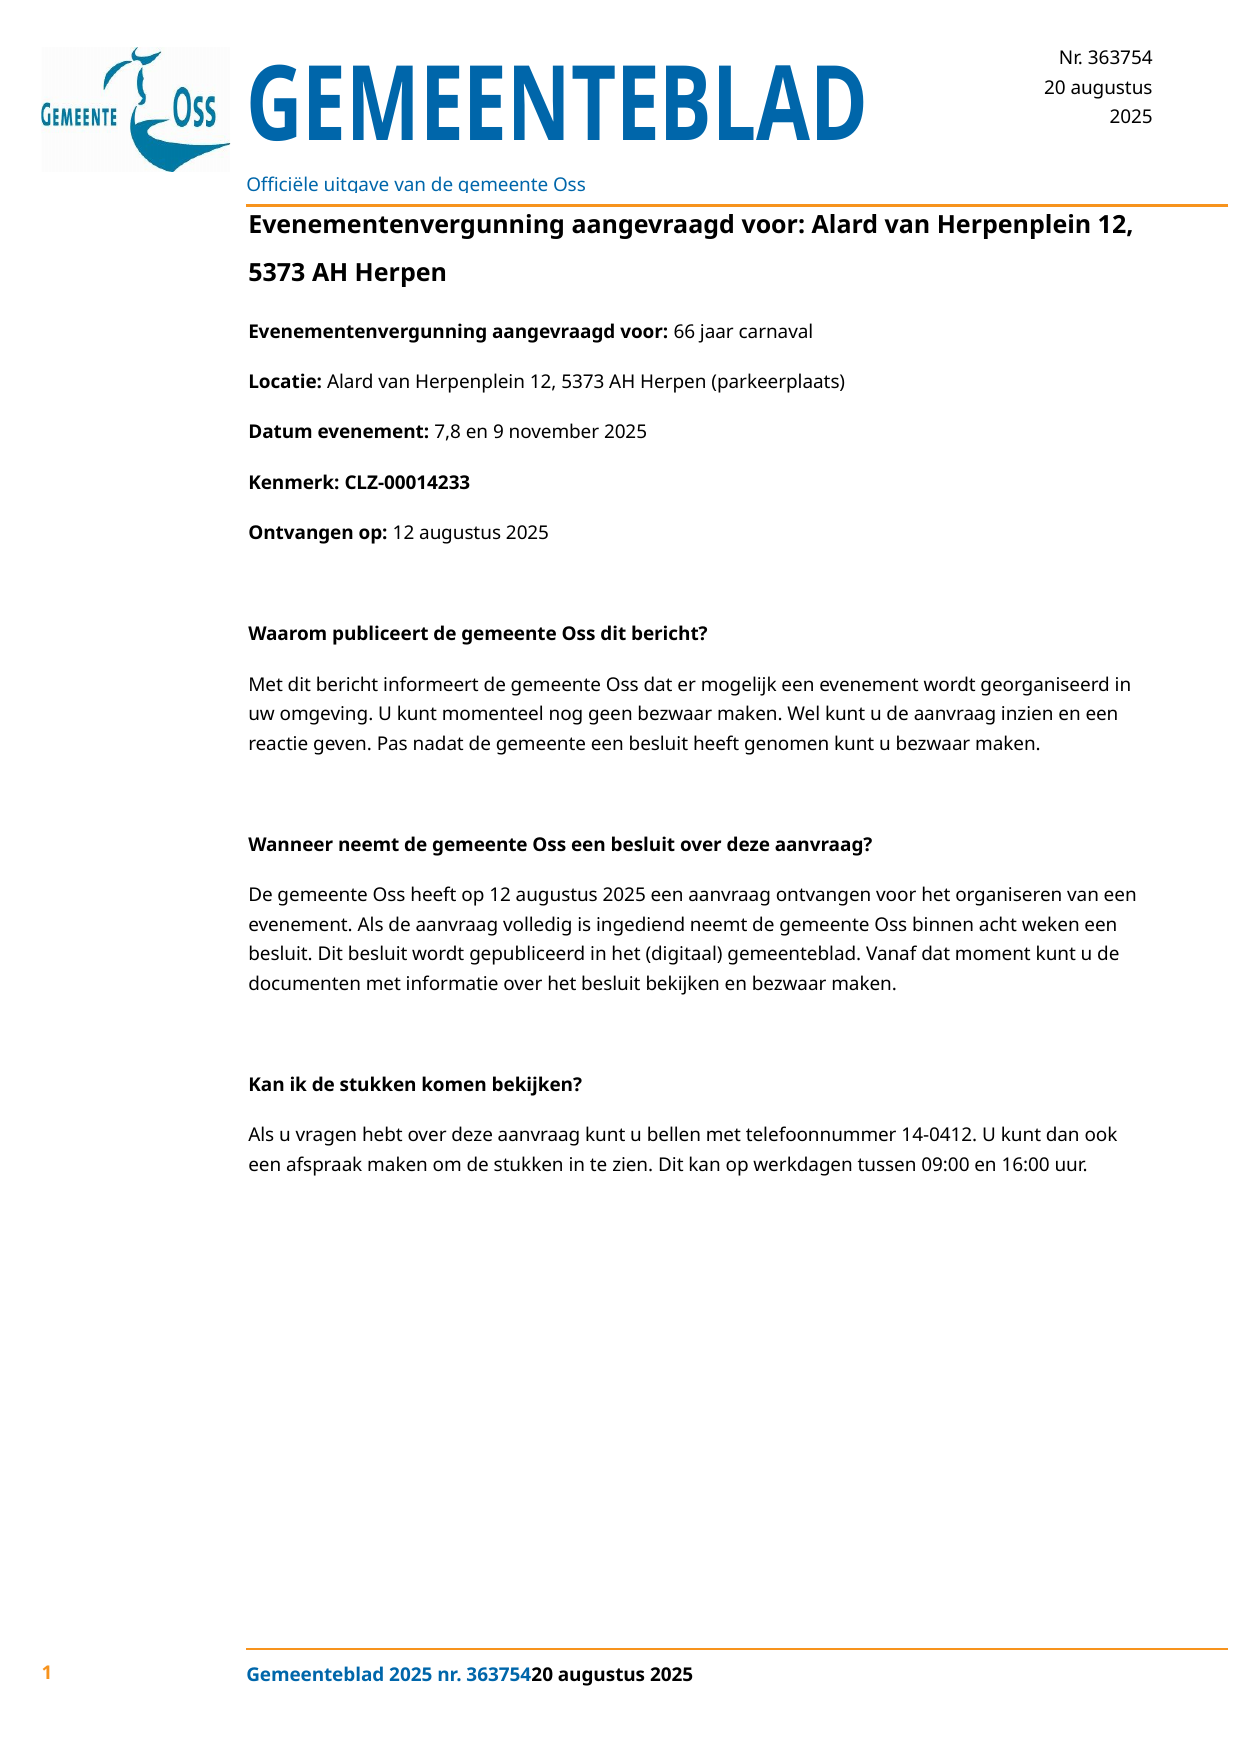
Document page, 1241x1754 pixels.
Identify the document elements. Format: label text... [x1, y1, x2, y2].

text Wanneer neemt de gemeente Oss een besluit over deze aanvraag? [248, 831, 1152, 857]
text Locatie: Alard van Herpenplein 12, 5373 AH Herpen (parkeerplaats) [248, 368, 1152, 394]
text Evenementenvergunning aangevraagd voor: Alard van Herpenplein 12, 5373 AH Herpen [248, 207, 1152, 288]
text Als u vragen hebt over deze aanvraag kunt u bellen met telefoonnummer 14-0412. U kunt dan ook een afspraak maken om de stukken in te zien. Dit kan op werkdagen tussen 09:00 en 16:00 uur. [248, 1121, 1152, 1177]
text Ontvangen op: 12 augustus 2025 [248, 519, 1152, 545]
picture [41, 47, 231, 172]
text Waarom publiceert de gemeente Oss dit bericht? [248, 620, 1152, 646]
text Kenmerk: CLZ-00014233 [248, 469, 1152, 495]
text Evenementenvergunning aangevraagd voor: 66 jaar carnaval [248, 318, 1152, 344]
text Kan ik de stukken komen bekijken? [248, 1071, 1152, 1097]
text Met dit bericht informeert de gemeente Oss dat er mogelijk een evenement wordt georganiseerd in uw omgeving. U kunt momenteel nog geen bezwaar maken. Wel kunt u de aanvraag inzien en een reactie geven. Pas nadat de gemeente een besluit heeft genomen kunt u bezwaar maken. [248, 671, 1152, 756]
text De gemeente Oss heeft op 12 augustus 2025 een aanvraag ontvangen voor het organiseren van een evenement. Als de aanvraag volledig is ingediend neemt de gemeente Oss binnen acht weken een besluit. Dit besluit wordt gepubliceerd in het (digitaal) gemeenteblad. Vanaf dat moment kunt u de documenten met informatie over het besluit bekijken en bezwaar maken. [248, 881, 1152, 996]
text Datum evenement: 7,8 en 9 november 2025 [248, 419, 1152, 444]
